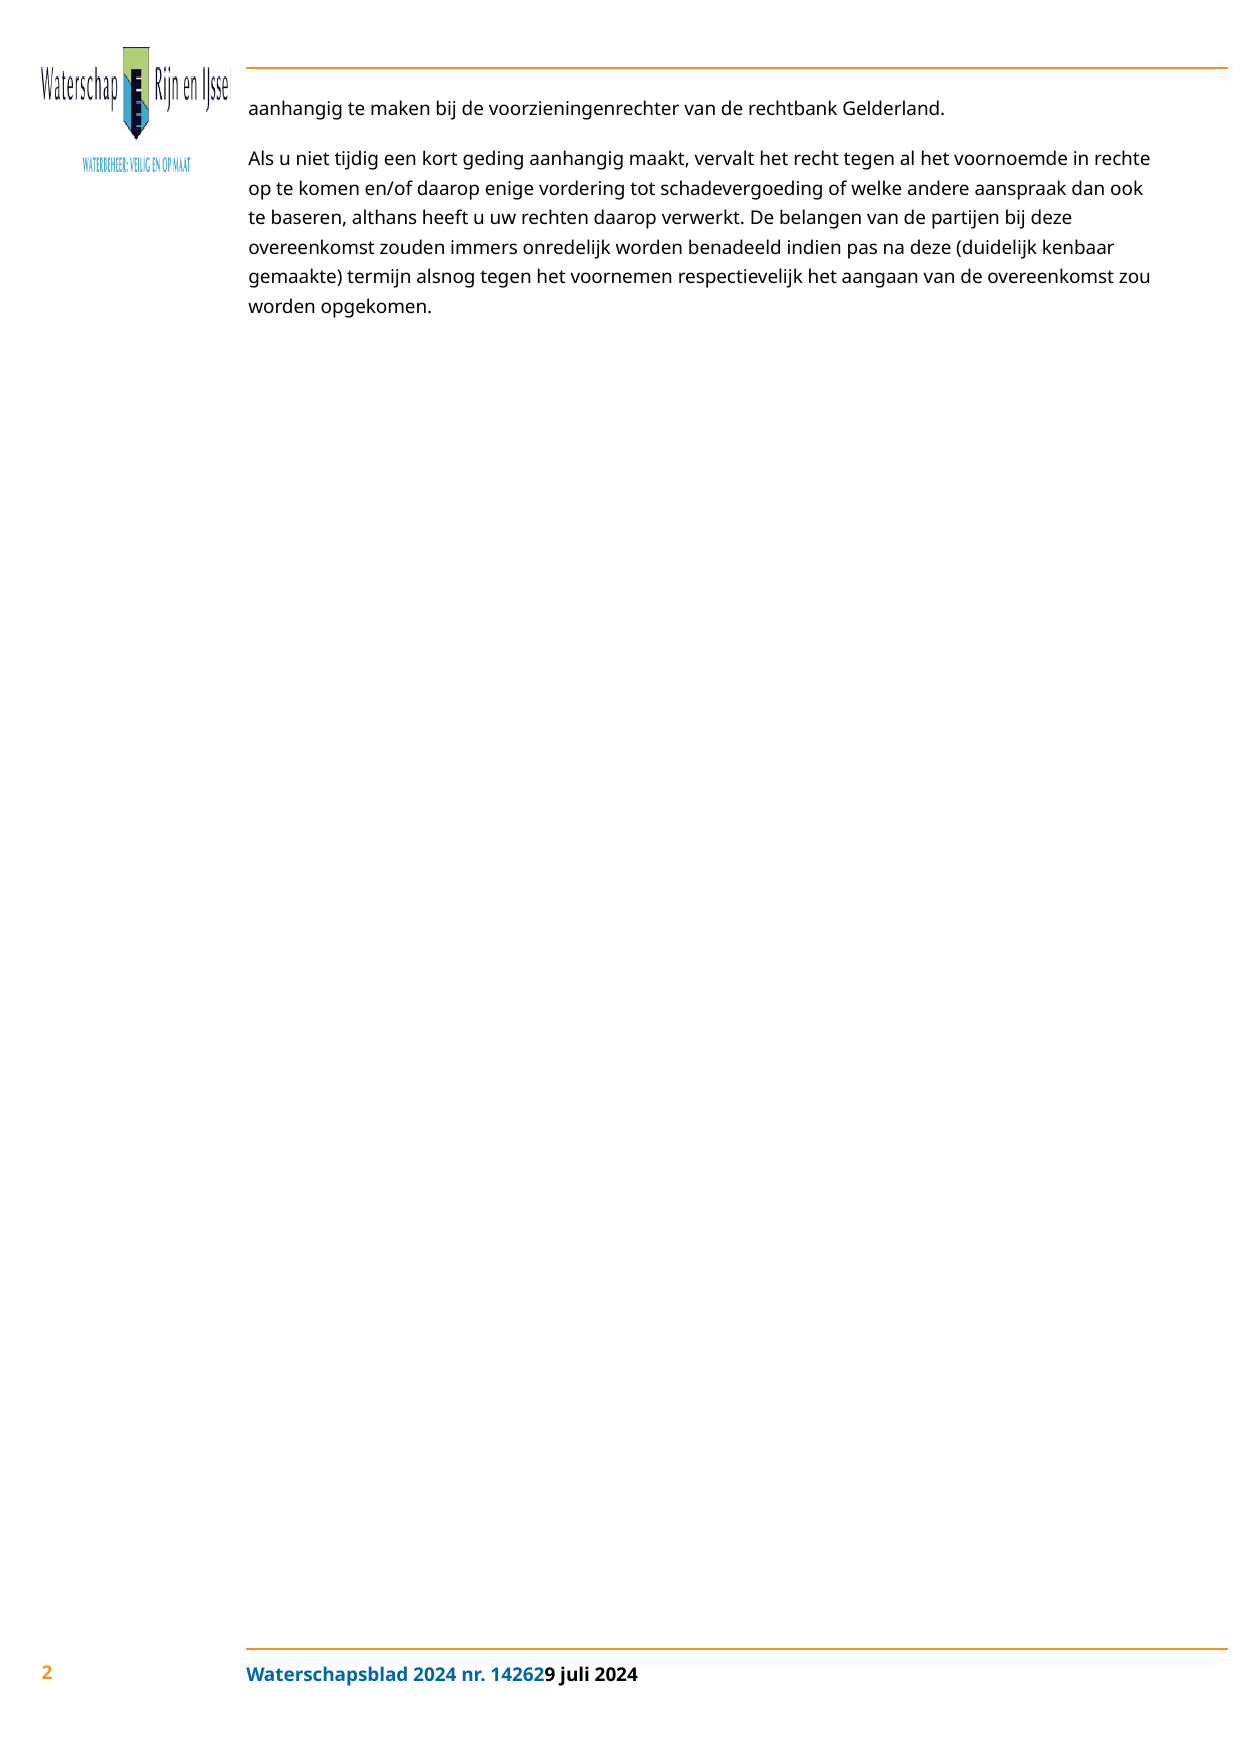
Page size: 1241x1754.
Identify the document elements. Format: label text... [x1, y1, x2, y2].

text aanhangig te maken bij de voorzieningenrechter van de rechtbank Gelderland. [248, 95, 1152, 121]
text Als u niet tijdig een kort geding aanhangig maakt, vervalt het recht tegen al het voornoemde in rechte op te komen en/of daarop enige vordering tot schadevergoeding of welke andere aanspraak dan ook te baseren, althans heeft u uw rechten daarop verwerkt. De belangen van de partijen bij deze overeenkomst zouden immers onredelijk worden benadeeld indien pas na deze (duidelijk kenbaar gemaakte) termijn alsnog tegen het voornemen respectievelijk het aangaan van de overeenkomst zou worden opgekomen. [248, 145, 1152, 319]
picture [41, 47, 231, 172]
